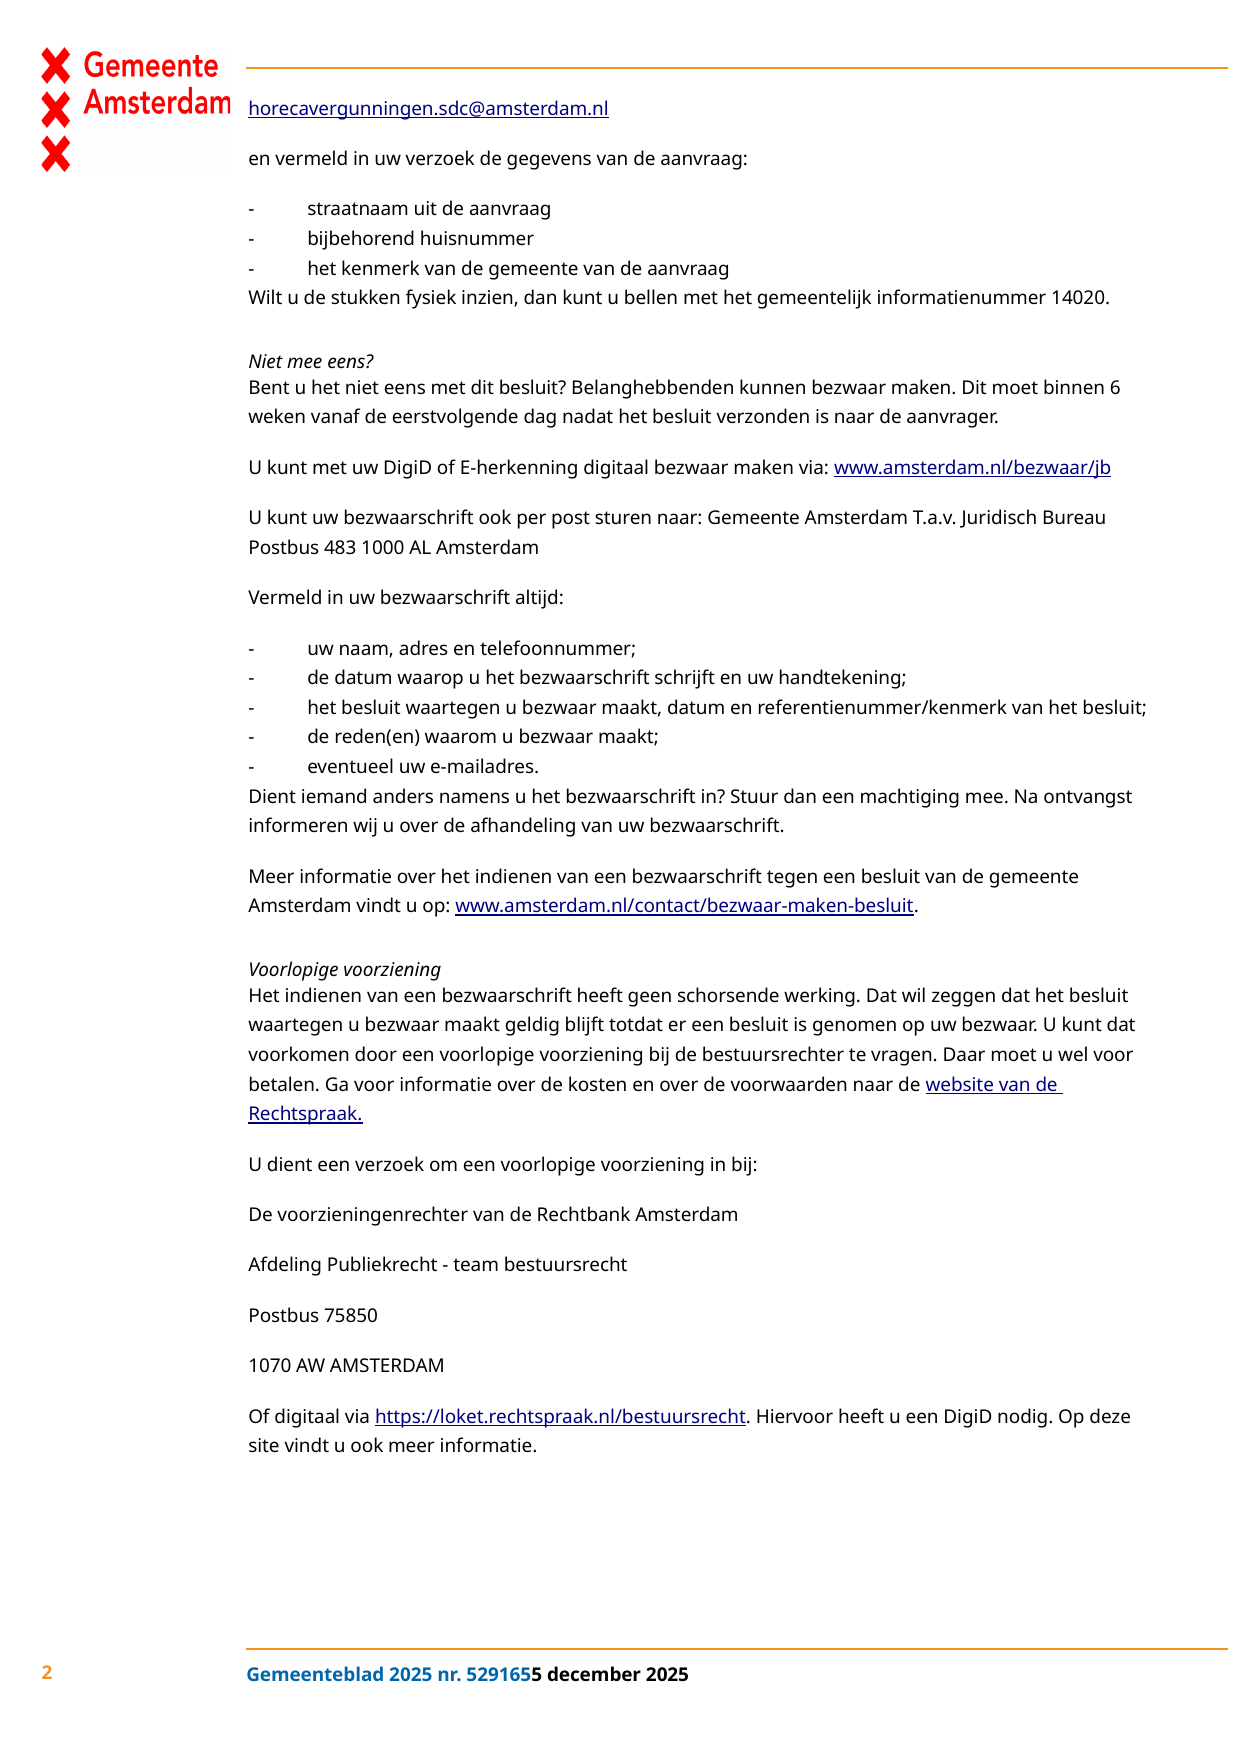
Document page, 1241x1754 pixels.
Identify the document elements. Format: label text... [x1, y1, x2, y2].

text Vermeld in uw bezwaarschrift altijd: [248, 584, 1152, 610]
text horecavergunningen.sdc@amsterdam.nl [248, 95, 1152, 121]
list het besluit waartegen u bezwaar maakt, datum en referentienummer/kenmerk van het besluit; [248, 694, 1152, 720]
text Het indienen van een bezwaarschrift heeft geen schorsende werking. Dat wil zeggen dat het besluit waartegen u bezwaar maakt geldig blijft totdat er een besluit is genomen op uw bezwaar. U kunt dat voorkomen door een voorlopige voorziening bij de bestuursrechter te vragen. Daar moet u wel voor betalen. Ga voor informatie over de kosten en over de voorwaarden naar de website van de Rechtspraak. [248, 982, 1152, 1126]
text Dient iemand anders namens u het bezwaarschrift in? Stuur dan een machtiging mee. Na ontvangst informeren wij u over de afhandeling van uw bezwaarschrift. [248, 783, 1152, 838]
list eventueel uw e-mailadres. [248, 753, 1152, 779]
list de datum waarop u het bezwaarschrift schrijft en uw handtekening; [248, 664, 1152, 690]
text Wilt u de stukken fysiek inzien, dan kunt u bellen met het gemeentelijk informatienummer 14020. [248, 284, 1152, 310]
text Bent u het niet eens met dit besluit? Belanghebbenden kunnen bezwaar maken. Dit moet binnen 6 weken vanaf de eerstvolgende dag nadat het besluit verzonden is naar de aanvrager. [248, 374, 1152, 429]
text Niet mee eens? [248, 348, 1152, 374]
list uw naam, adres en telefoonnummer; [248, 635, 1152, 661]
text Afdeling Publiekrecht - team bestuursrecht [248, 1252, 1152, 1277]
text en vermeld in uw verzoek de gegevens van de aanvraag: [248, 145, 1152, 171]
list het kenmerk van de gemeente van de aanvraag [248, 255, 1152, 281]
text Voorlopige voorziening [248, 956, 1152, 982]
text U kunt met uw DigiD of E-herkenning digitaal bezwaar maken via: www.amsterdam.nl/bezwaar/jb [248, 454, 1152, 480]
picture [41, 47, 231, 172]
text Meer informatie over het indienen van een bezwaarschrift tegen een besluit van de gemeente Amsterdam vindt u op: www.amsterdam.nl/contact/bezwaar-maken-besluit. [248, 863, 1152, 918]
text U dient een verzoek om een voorlopige voorziening in bij: [248, 1151, 1152, 1177]
text Postbus 75850 [248, 1302, 1152, 1328]
list straatnaam uit de aanvraag [248, 196, 1152, 221]
text De voorzieningenrechter van de Rechtbank Amsterdam [248, 1201, 1152, 1227]
text U kunt uw bezwaarschrift ook per post sturen naar: Gemeente Amsterdam T.a.v. Juridisch Bureau Postbus 483 1000 AL Amsterdam [248, 504, 1152, 560]
text Of digitaal via https://loket.rechtspraak.nl/bestuursrecht. Hiervoor heeft u een DigiD nodig. Op deze site vindt u ook meer informatie. [248, 1403, 1152, 1458]
list de reden(en) waarom u bezwaar maakt; [248, 724, 1152, 749]
text 1070 AW AMSTERDAM [248, 1352, 1152, 1378]
list bijbehorend huisnummer [248, 225, 1152, 251]
